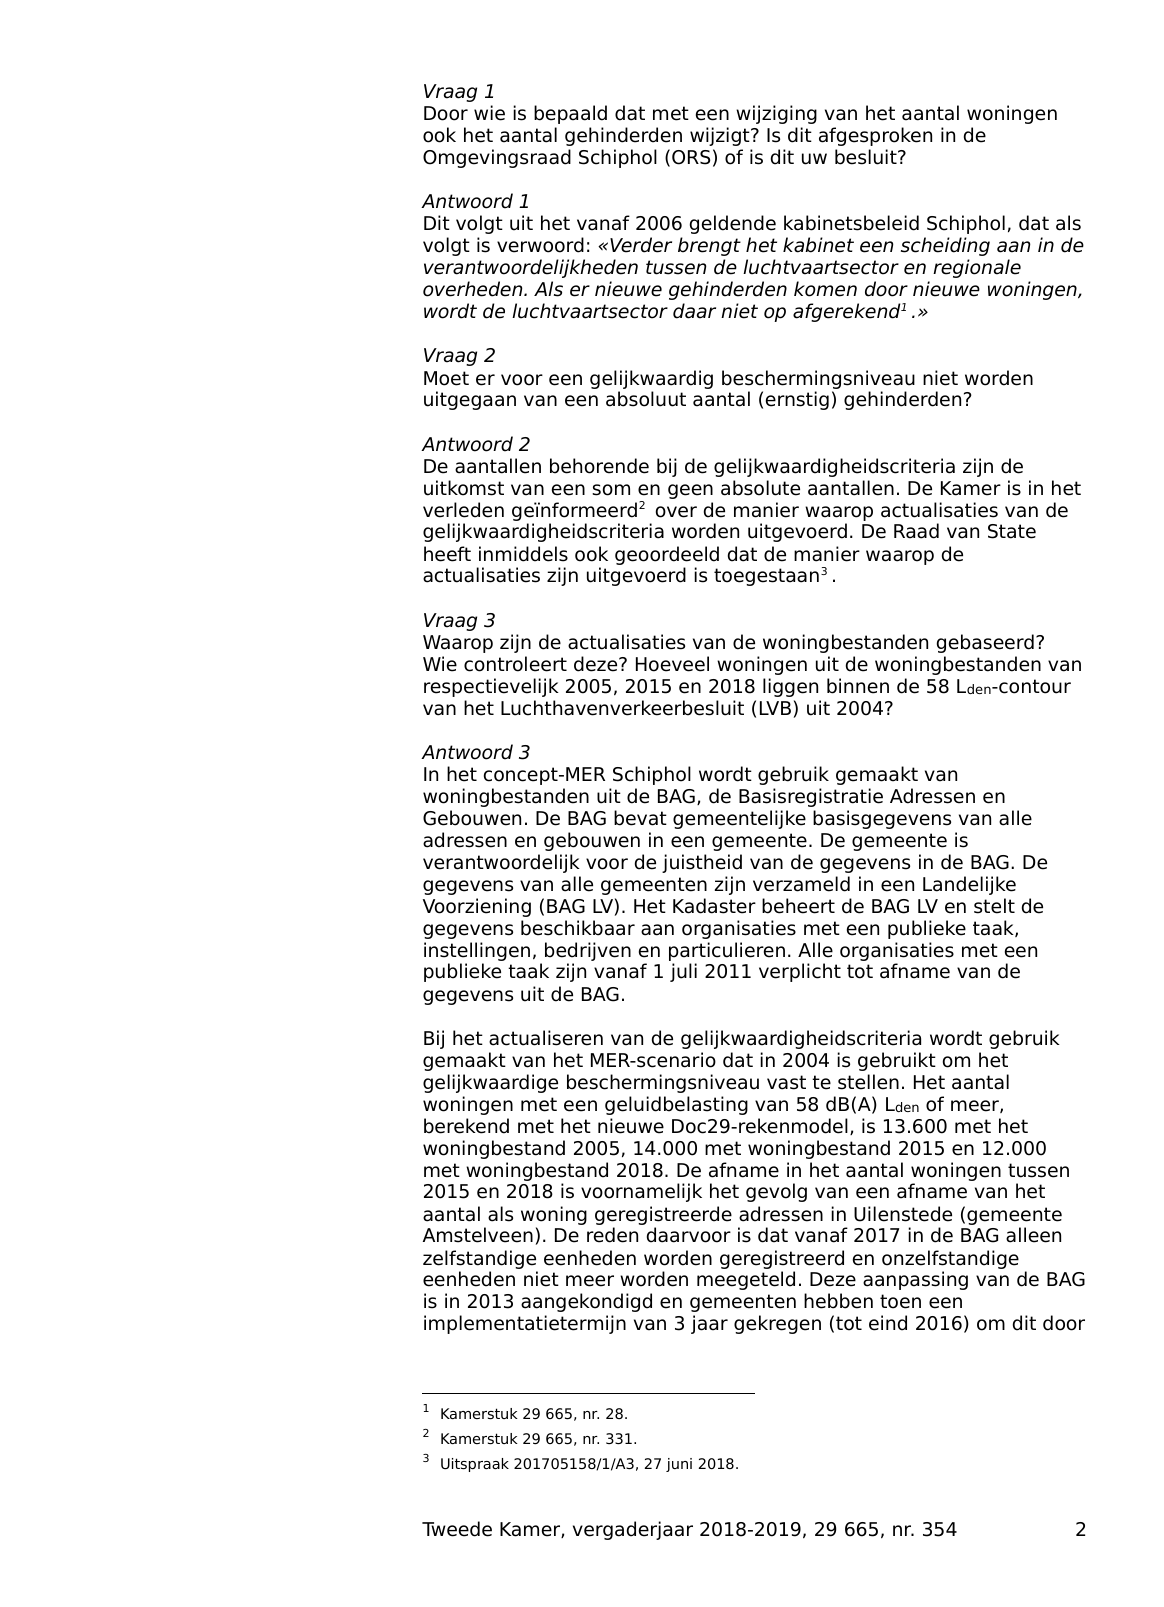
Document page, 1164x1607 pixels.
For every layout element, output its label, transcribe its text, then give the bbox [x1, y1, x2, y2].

text De aantallen behorende bij de gelijkwaardigheidscriteria zijn de uitkomst van een som en geen absolute aantallen. De Kamer is in het verleden geïnformeerd over de manier waarop actualisaties van de gelijkwaardigheidscriteria worden uitgevoerd. De Raad van State heeft inmiddels ook geoordeeld dat de manier waarop de actualisaties zijn uitgevoerd is toegestaan. [422, 456, 1087, 587]
text Dit volgt uit het vanaf 2006 geldende kabinetsbeleid Schiphol, dat als volgt is verwoord: «Verder brengt het kabinet een scheiding aan in de verantwoordelijkheden tussen de luchtvaartsector en regionale overheden. Als er nieuwe gehinderden komen door nieuwe woningen, wordt de luchtvaartsector daar niet op afgerekend.» [422, 213, 1087, 323]
text Vraag 3 [422, 609, 1087, 632]
text Moet er voor een gelijkwaardig beschermingsniveau niet worden uitgegaan van een absoluut aantal (ernstig) gehinderden? [422, 367, 1087, 411]
text Antwoord 1 [422, 191, 1087, 213]
text Waarop zijn de actualisaties van de woningbestanden gebaseerd? Wie controleert deze? Hoeveel woningen uit de woningbestanden van respectievelijk 2005, 2015 en 2018 liggen binnen de 58 Lden-contour van het Luchthavenverkeerbesluit (LVB) uit 2004? [422, 632, 1087, 719]
text Door wie is bepaald dat met een wijziging van het aantal woningen ook het aantal gehinderden wijzigt? Is dit afgesproken in de Omgevingsraad Schiphol (ORS) of is dit uw besluit? [422, 103, 1087, 169]
text Uitspraak 201705158/1/A3, 27 juni 2018. [422, 1452, 1087, 1474]
text In het concept-MER Schiphol wordt gebruik gemaakt van woningbestanden uit de BAG, de Basisregistratie Adressen en Gebouwen. De BAG bevat gemeentelijke basisgegevens van alle adressen en gebouwen in een gemeente. De gemeente is verantwoordelijk voor de juistheid van de gegevens in de BAG. De gegevens van alle gemeenten zijn verzameld in een Landelijke Voorziening (BAG LV). Het Kadaster beheert de BAG LV en stelt de gegevens beschikbaar aan organisaties met een publieke taak, instellingen, bedrijven en particulieren. Alle organisaties met een publieke taak zijn vanaf 1 juli 2011 verplicht tot afname van de gegevens uit de BAG. [422, 764, 1087, 1005]
text Bij het actualiseren van de gelijkwaardigheidscriteria wordt gebruik gemaakt van het MER-scenario dat in 2004 is gebruikt om het gelijkwaardige beschermingsniveau vast te stellen. Het aantal woningen met een geluidbelasting van 58 dB(A) Lden of meer, berekend met het nieuwe Doc29-rekenmodel, is 13.600 met het woningbestand 2005, 14.000 met woningbestand 2015 en 12.000 met woningbestand 2018. De afname in het aantal woningen tussen 2015 en 2018 is voornamelijk het gevolg van een afname van het aantal als woning geregistreerde adressen in Uilenstede (gemeente Amstelveen). De reden daarvoor is dat vanaf 2017 in de BAG alleen zelfstandige eenheden worden geregistreerd en onzelfstandige eenheden niet meer worden meegeteld. Deze aanpassing van de BAG is in 2013 aangekondigd en gemeenten hebben toen een implementatietermijn van 3 jaar gekregen (tot eind 2016) om dit door [422, 1028, 1087, 1335]
text Vraag 1 [422, 81, 1087, 103]
text Vraag 2 [422, 345, 1087, 367]
text Kamerstuk 29 665, nr. 331. [422, 1427, 1087, 1449]
text Antwoord 3 [422, 742, 1087, 764]
text Antwoord 2 [422, 433, 1087, 456]
text Kamerstuk 29 665, nr. 28. [422, 1402, 1087, 1424]
